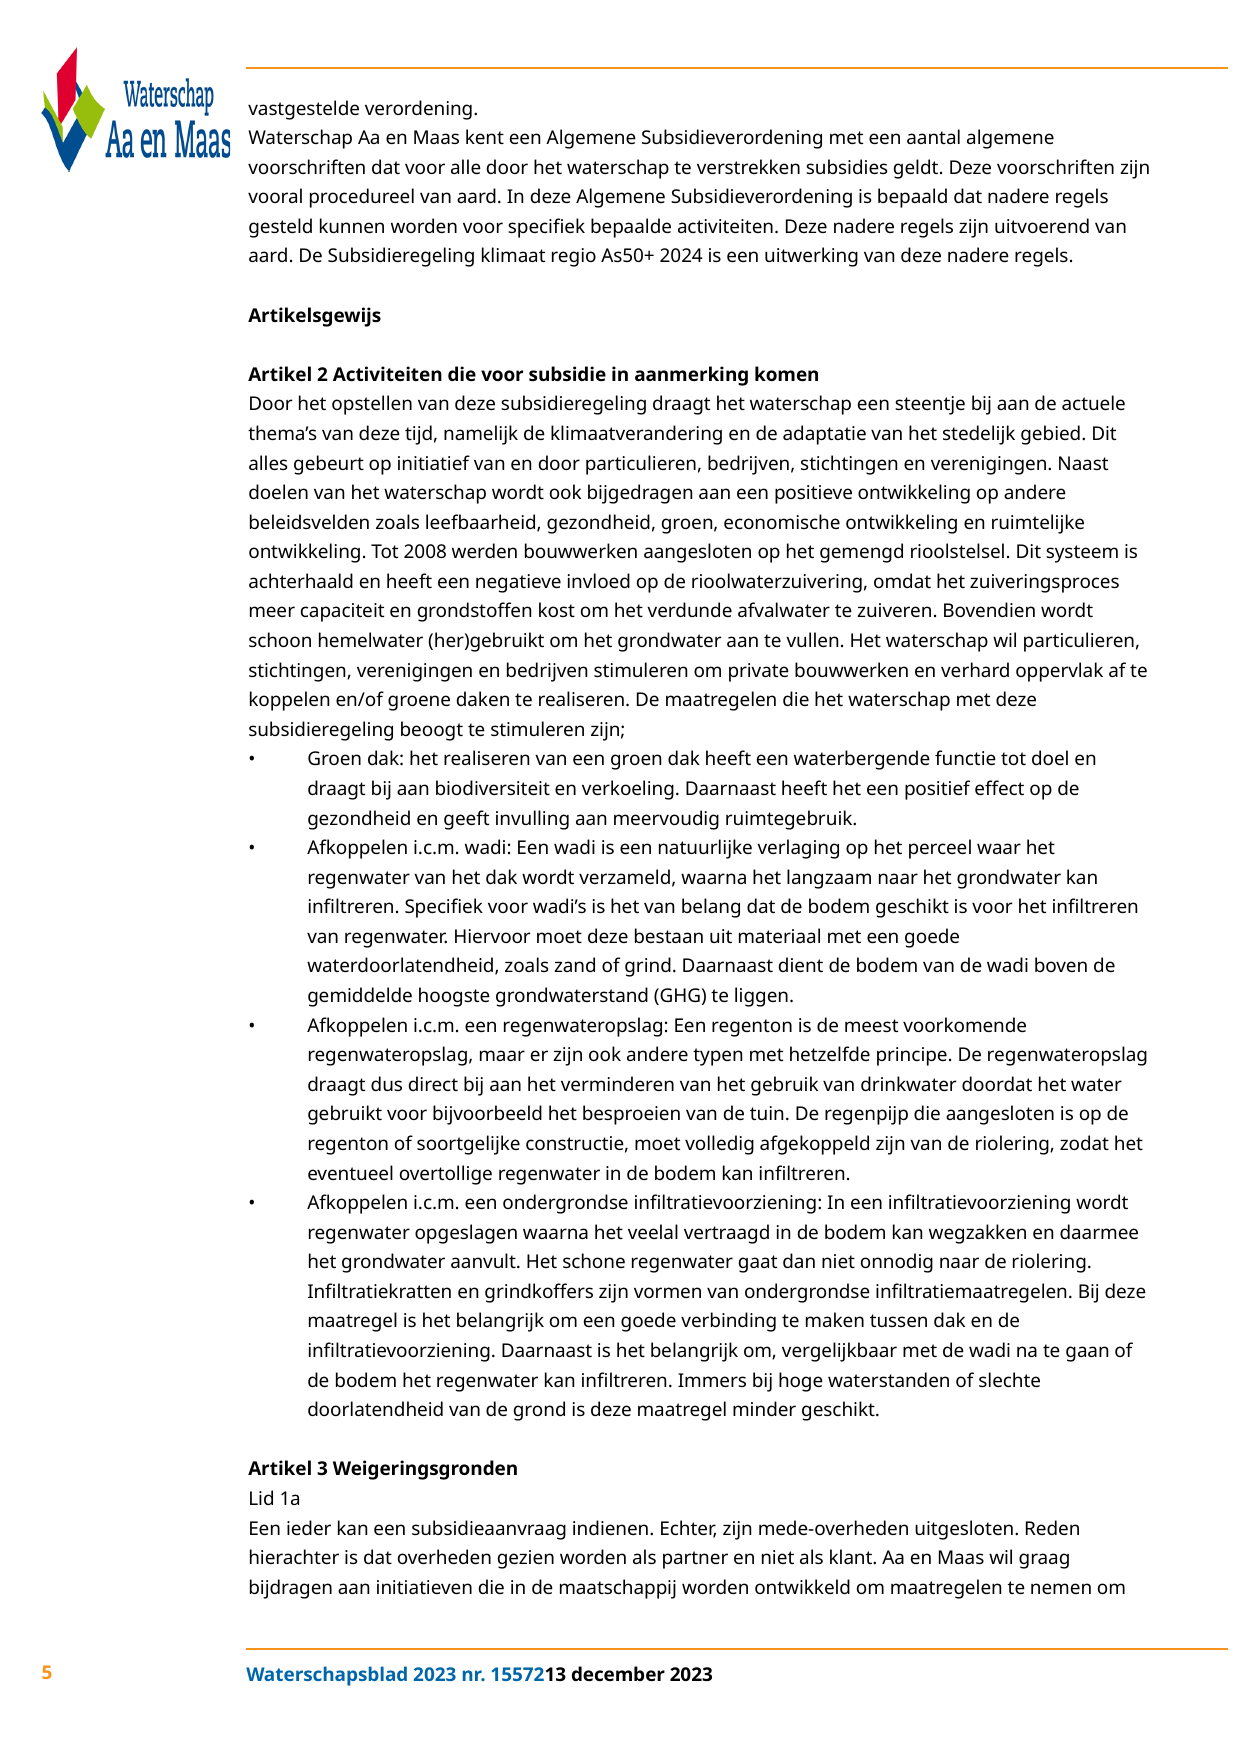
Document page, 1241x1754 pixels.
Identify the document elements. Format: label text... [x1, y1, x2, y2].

list Groen dak: het realiseren van een groen dak heeft een waterbergende functie tot doel en draagt bij aan biodiversiteit en verkoeling. Daarnaast heeft het een positief effect op de gezondheid en geeft invulling aan meervoudig ruimtegebruik. [248, 746, 1152, 831]
text Waterschap Aa en Maas kent een Algemene Subsidieverordening met een aantal algemene voorschriften dat voor alle door het waterschap te verstrekken subsidies geldt. Deze voorschriften zijn vooral procedureel van aard. In deze Algemene Subsidieverordening is bepaald dat nadere regels gesteld kunnen worden voor specifiek bepaalde activiteiten. Deze nadere regels zijn uitvoerend van aard. De Subsidieregeling klimaat regio As50+ 2024 is een uitwerking van deze nadere regels. [248, 124, 1152, 268]
text Artikel 3 Weigeringsgronden [248, 1456, 1152, 1481]
text Artikel 2 Activiteiten die voor subsidie in aanmerking komen [248, 361, 1152, 387]
text Artikelsgewijs [248, 302, 1152, 328]
text Een ieder kan een subsidieaanvraag indienen. Echter, zijn mede-overheden uitgesloten. Reden hierachter is dat overheden gezien worden als partner en niet als klant. Aa en Maas wil graag bijdragen aan initiatieven die in de maatschappij worden ontwikkeld om maatregelen te nemen om [248, 1515, 1152, 1600]
list Afkoppelen i.c.m. wadi: Een wadi is een natuurlijke verlaging op het perceel waar het regenwater van het dak wordt verzameld, waarna het langzaam naar het grondwater kan infiltreren. Specifiek voor wadi’s is het van belang dat de bodem geschikt is voor het infiltreren van regenwater. Hiervoor moet deze bestaan uit materiaal met een goede waterdoorlatendheid, zoals zand of grind. Daarnaast dient de bodem van de wadi boven de gemiddelde hoogste grondwaterstand (GHG) te liggen. [248, 834, 1152, 1008]
list Afkoppelen i.c.m. een ondergrondse infiltratievoorziening: In een infiltratievoorziening wordt regenwater opgeslagen waarna het veelal vertraagd in de bodem kan wegzakken en daarmee het grondwater aanvult. Het schone regenwater gaat dan niet onnodig naar de riolering. Infiltratiekratten en grindkoffers zijn vormen van ondergrondse infiltratiemaatregelen. Bij deze maatregel is het belangrijk om een goede verbinding te maken tussen dak en de infiltratievoorziening. Daarnaast is het belangrijk om, vergelijkbaar met de wadi na te gaan of de bodem het regenwater kan infiltreren. Immers bij hoge waterstanden of slechte doorlatendheid van de grond is deze maatregel minder geschikt. [248, 1189, 1152, 1422]
text vastgestelde verordening. [248, 95, 1152, 121]
picture [41, 47, 231, 172]
text Door het opstellen van deze subsidieregeling draagt het waterschap een steentje bij aan de actuele thema’s van deze tijd, namelijk de klimaatverandering en de adaptatie van het stedelijk gebied. Dit alles gebeurt op initiatief van en door particulieren, bedrijven, stichtingen en verenigingen. Naast doelen van het waterschap wordt ook bijgedragen aan een positieve ontwikkeling op andere beleidsvelden zoals leefbaarheid, gezondheid, groen, economische ontwikkeling en ruimtelijke ontwikkeling. Tot 2008 werden bouwwerken aangesloten op het gemengd rioolstelsel. Dit systeem is achterhaald en heeft een negatieve invloed op de rioolwaterzuivering, omdat het zuiveringsproces meer capaciteit en grondstoffen kost om het verdunde afvalwater te zuiveren. Bovendien wordt schoon hemelwater (her)gebruikt om het grondwater aan te vullen. Het waterschap wil particulieren, stichtingen, verenigingen en bedrijven stimuleren om private bouwwerken en verhard oppervlak af te koppelen en/of groene daken te realiseren. De maatregelen die het waterschap met deze subsidieregeling beoogt te stimuleren zijn; [248, 391, 1152, 742]
text Lid 1a [248, 1485, 1152, 1511]
list Afkoppelen i.c.m. een regenwateropslag: Een regenton is de meest voorkomende regenwateropslag, maar er zijn ook andere typen met hetzelfde principe. De regenwateropslag draagt dus direct bij aan het verminderen van het gebruik van drinkwater doordat het water gebruikt voor bijvoorbeeld het besproeien van de tuin. De regenpijp die aangesloten is op de regenton of soortgelijke constructie, moet volledig afgekoppeld zijn van de riolering, zodat het eventueel overtollige regenwater in de bodem kan infiltreren. [248, 1012, 1152, 1186]
